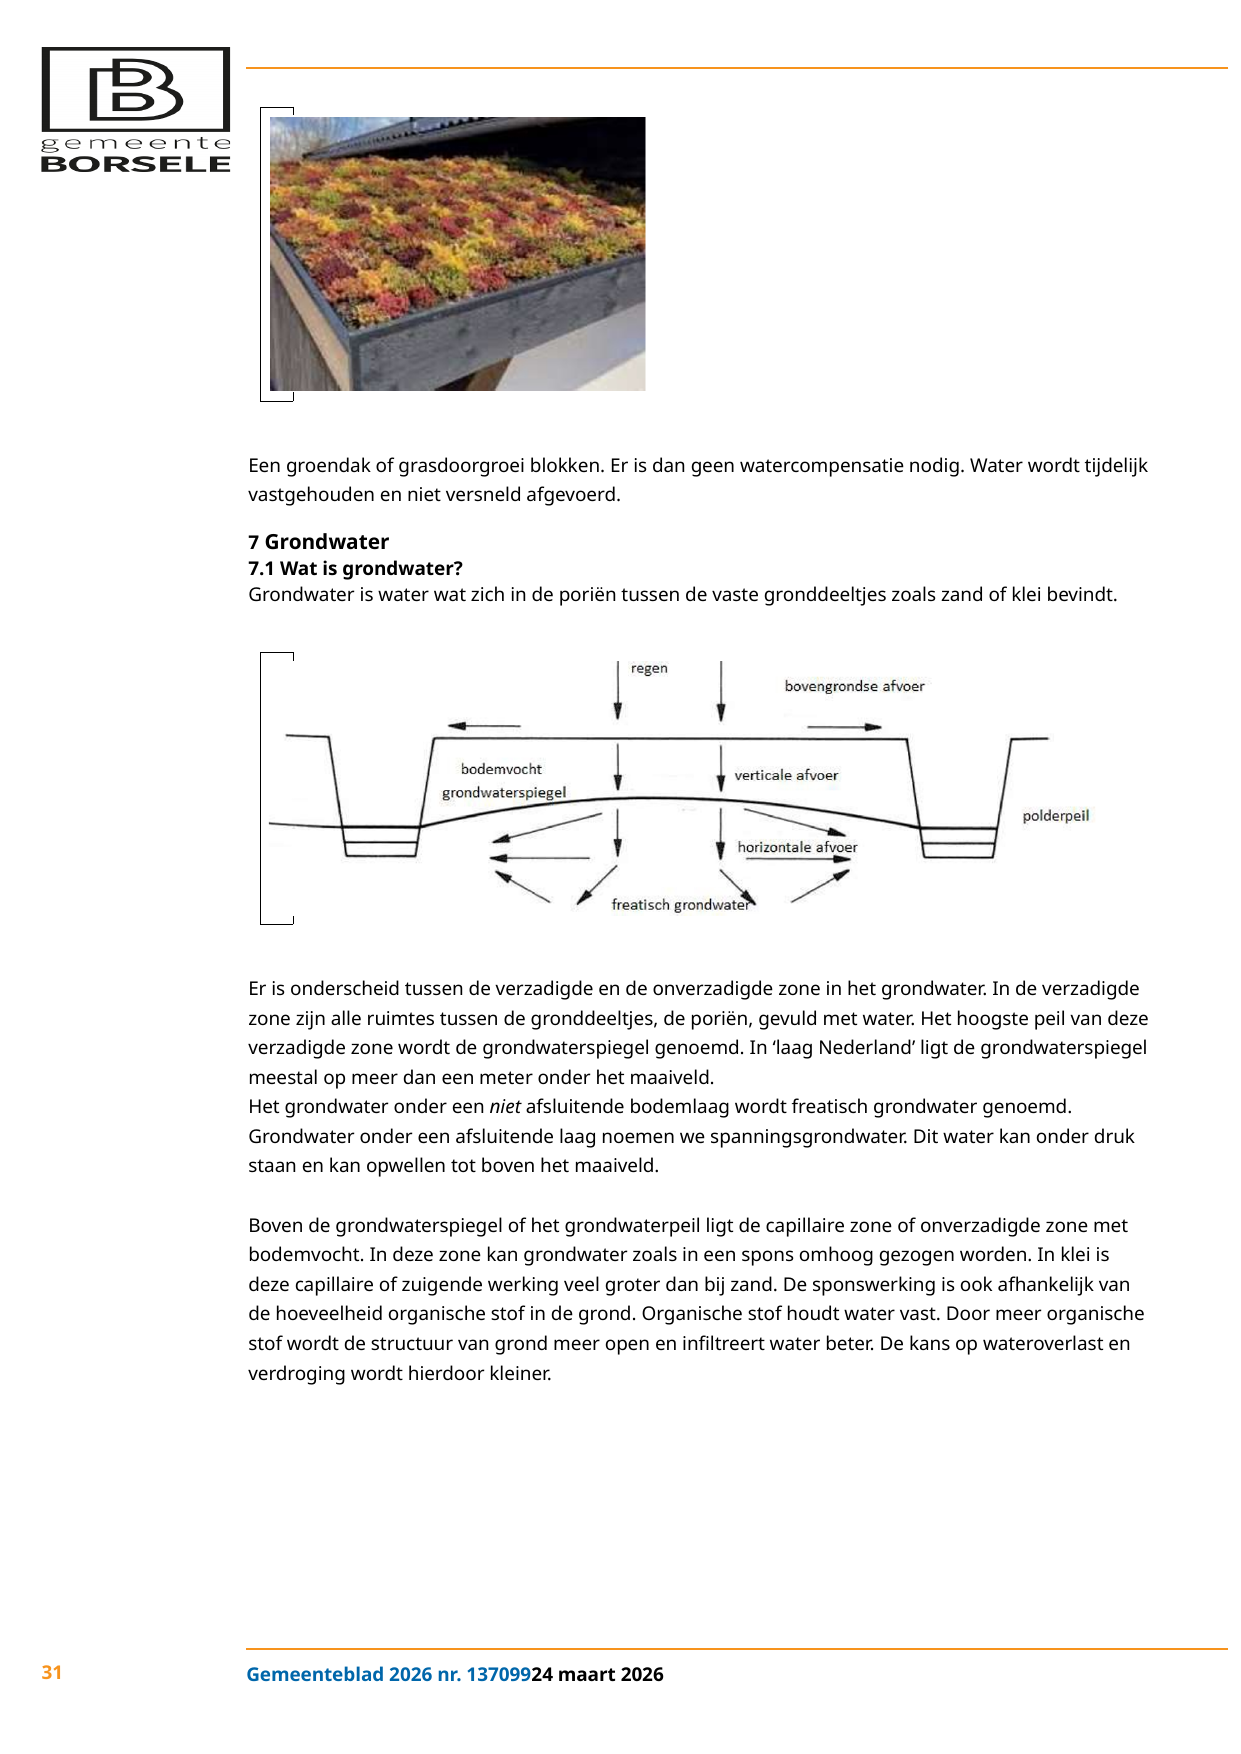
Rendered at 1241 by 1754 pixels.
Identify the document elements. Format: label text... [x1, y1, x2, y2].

text Er is onderscheid tussen de verzadigde en de onverzadigde zone in het grondwater. In de verzadigde zone zijn alle ruimtes tussen de gronddeeltjes, de poriën, gevuld met water. Het hoogste peil van deze verzadigde zone wordt de grondwaterspiegel genoemd. In ‘laag Nederland’ ligt de grondwaterspiegel meestal op meer dan een meter onder het maaiveld. [248, 975, 1152, 1089]
text Grondwater is water wat zich in de poriën tussen de vaste gronddeeltjes zoals zand of klei bevindt. [248, 581, 1152, 607]
picture [268, 115, 647, 392]
text Boven de grondwaterspiegel of het grondwaterpeil ligt de capillaire zone of onverzadigde zone met bodemvocht. In deze zone kan grondwater zoals in een spons omhoog gezogen worden. In klei is deze capillaire of zuigende werking veel groter dan bij zand. De sponswerking is ook afhankelijk van de hoeveelheid organische stof in de grond. Organische stof houdt water vast. Door meer organische stof wordt de structuur van grond meer open en infiltreert water beter. De kans op wateroverlast en verdroging wordt hierdoor kleiner. [248, 1212, 1152, 1385]
text Het grondwater onder een niet afsluitende bodemlaag wordt freatisch grondwater genoemd. Grondwater onder een afsluitende laag noemen we spanningsgrondwater. Dit water kan onder druk staan en kan opwellen tot boven het maaiveld. [248, 1093, 1152, 1178]
picture [268, 661, 1096, 916]
text Een groendak of grasdoorgroei blokken. Er is dan geen watercompensatie nodig. Water wordt tijdelijk vastgehouden en niet versneld afgevoerd. [248, 452, 1152, 507]
text 7 Grondwater [248, 527, 1152, 556]
picture [41, 47, 231, 172]
text 7.1 Wat is grondwater? [248, 556, 1152, 581]
